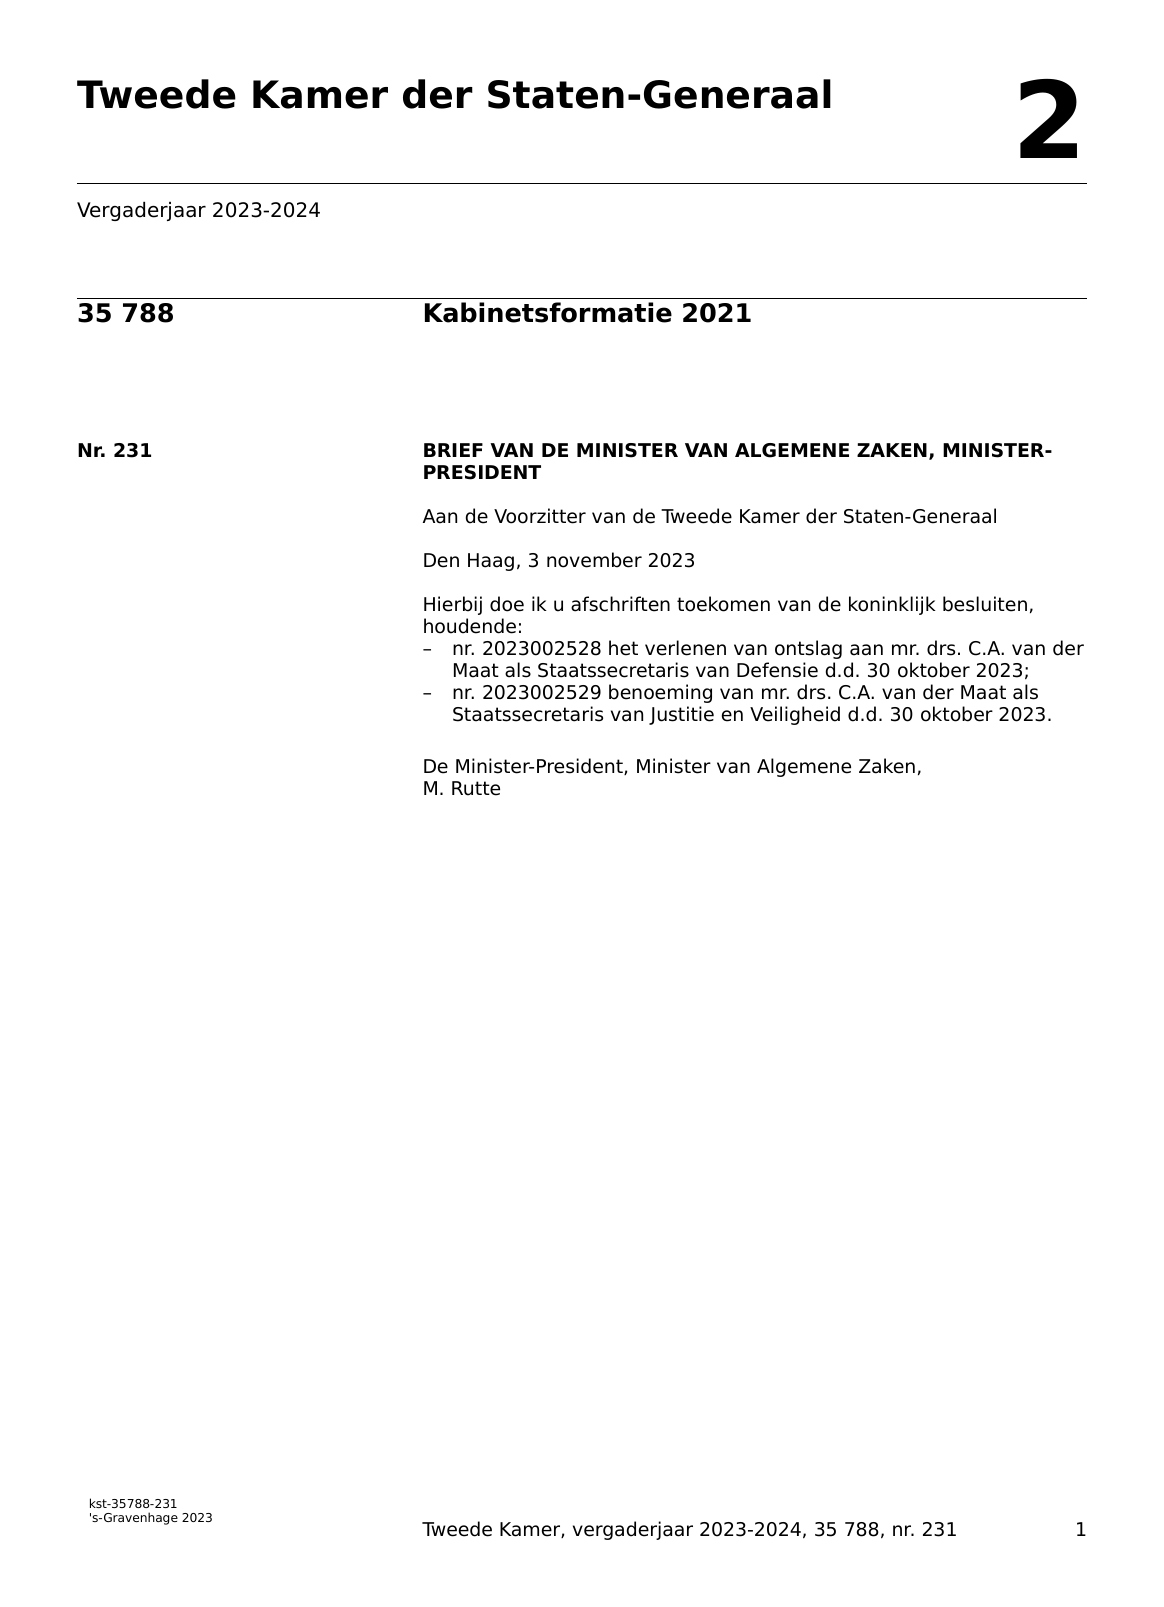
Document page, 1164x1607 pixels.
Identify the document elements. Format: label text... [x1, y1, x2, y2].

text Hierbij doe ik u afschriften toekomen van de koninklijk besluiten, houdende: [422, 594, 1087, 638]
text – nr. 2023002529 benoeming van mr. drs. C.A. van der Maat als Staatssecretaris van Justitie en Veiligheid d.d. 30 oktober 2023. [422, 682, 1087, 726]
table_header 2 [886, 59, 1087, 183]
text Aan de Voorzitter van de Tweede Kamer der Staten-Generaal [422, 506, 1087, 528]
text – nr. 2023002528 het verlenen van ontslag aan mr. drs. C.A. van der Maat als Staatssecretaris van Defensie d.d. 30 oktober 2023; [422, 638, 1087, 682]
table_header Tweede Kamer der Staten-Generaal [77, 59, 886, 183]
subtitle 35 788 Kabinetsformatie 2021 [77, 299, 1087, 329]
text kst-35788-231 [88, 1497, 323, 1511]
subtitle Nr. 231 BRIEF VAN DE MINISTER VAN ALGEMENE ZAKEN, MINISTER-PRESIDENT [77, 440, 1087, 484]
text De Minister-President, Minister van Algemene Zaken, M. Rutte [422, 756, 1087, 800]
table_cell Vergaderjaar 2023-2024 [77, 184, 1087, 298]
text 's-Gravenhage 2023 [88, 1511, 323, 1525]
text Den Haag, 3 november 2023 [422, 550, 1087, 572]
